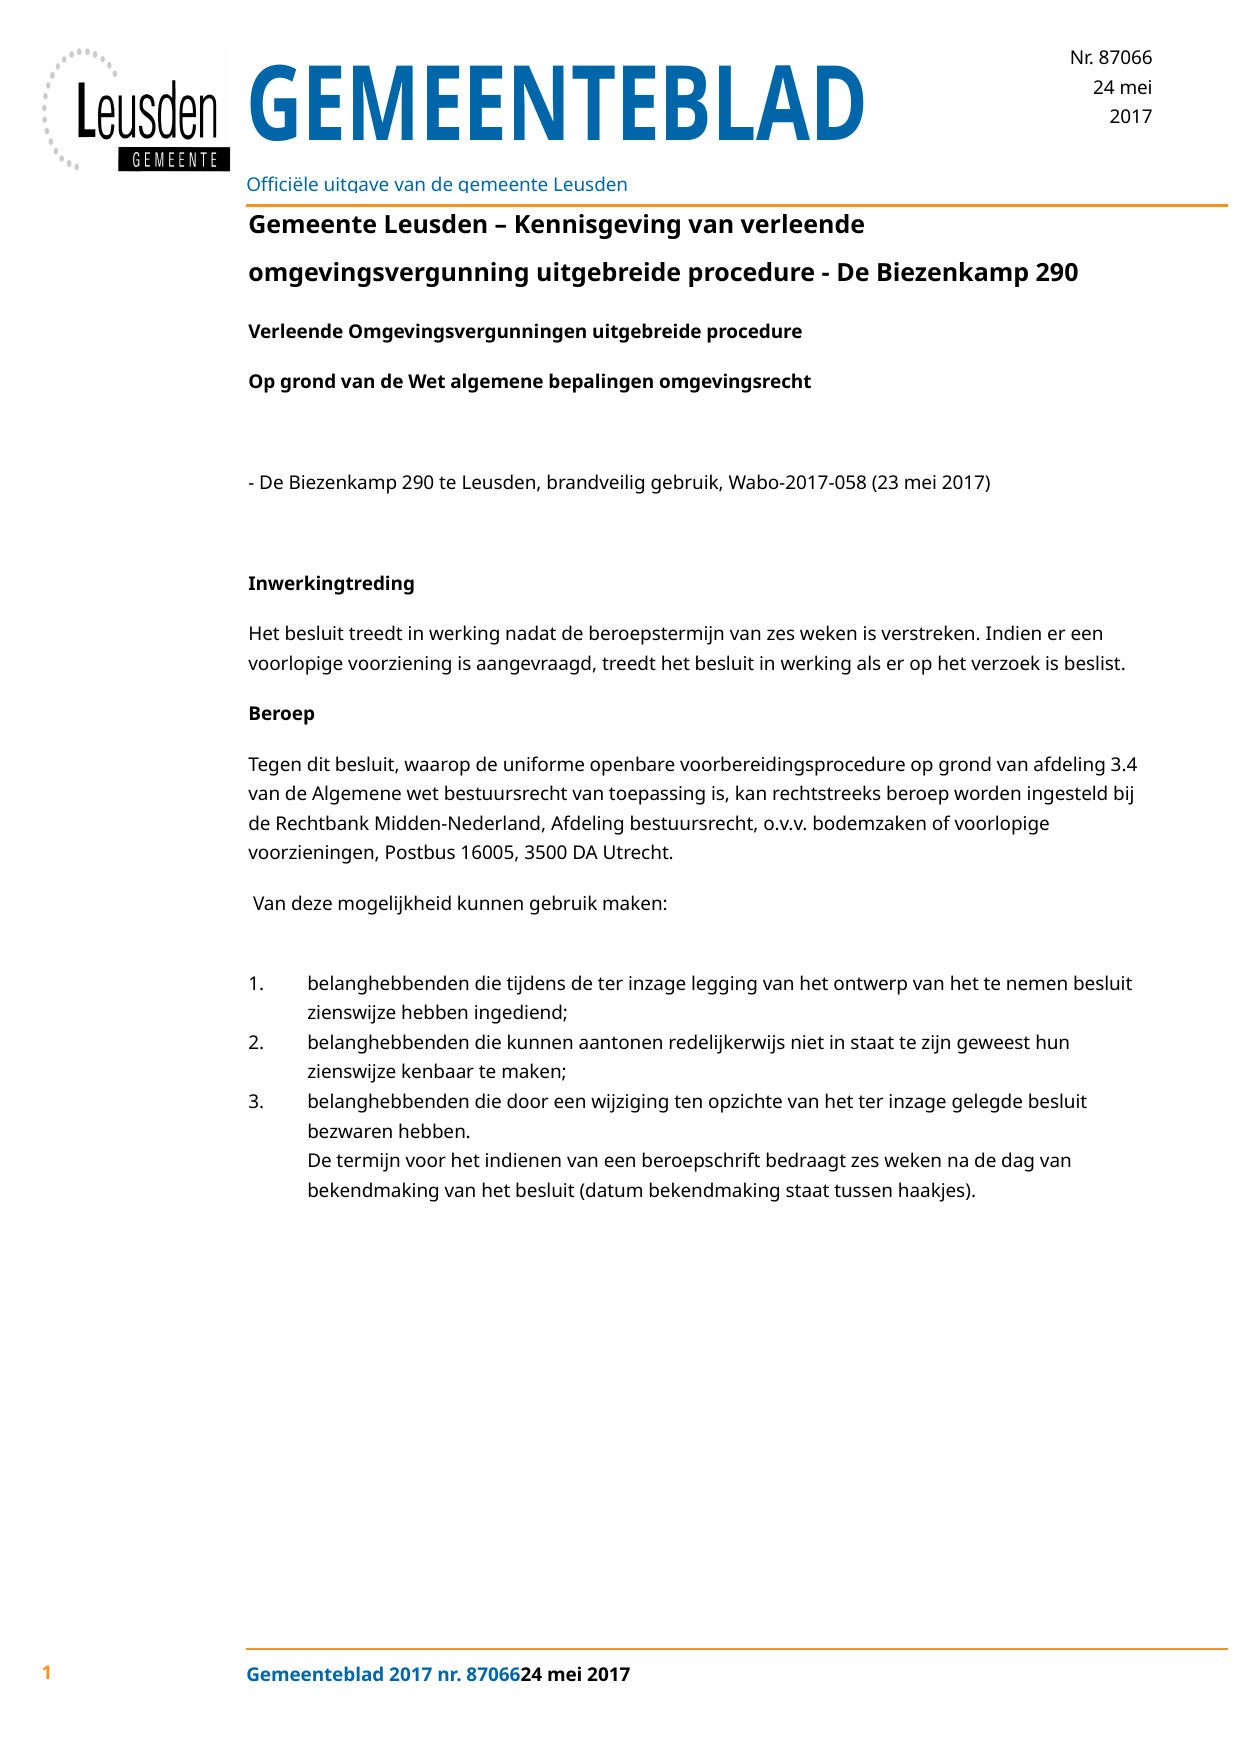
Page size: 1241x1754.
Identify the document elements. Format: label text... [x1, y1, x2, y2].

text Van deze mogelijkheid kunnen gebruik maken: [248, 890, 1152, 916]
text Op grond van de Wet algemene bepalingen omgevingsrecht [248, 368, 1152, 394]
text Tegen dit besluit, waarop de uniforme openbare voorbereidingsprocedure op grond van afdeling 3.4 van de Algemene wet bestuursrecht van toepassing is, kan rechtstreeks beroep worden ingesteld bij de Rechtbank Midden-Nederland, Afdeling bestuursrecht, o.v.v. bodemzaken of voorlopige voorzieningen, Postbus 16005, 3500 DA Utrecht. [248, 751, 1152, 865]
text Beroep [248, 700, 1152, 726]
list belanghebbenden die door een wijziging ten opzichte van het ter inzage gelegde besluit bezwaren hebben. [248, 1088, 1152, 1144]
text Inwerkingtreding [248, 570, 1152, 596]
text - De Biezenkamp 290 te Leusden, brandveilig gebruik, Wabo-2017-058 (23 mei 2017) [248, 469, 1152, 495]
text Het besluit treedt in werking nadat de beroepstermijn van zes weken is verstreken. Indien er een voorlopige voorziening is aangevraagd, treedt het besluit in werking als er op het verzoek is beslist. [248, 620, 1152, 676]
list belanghebbenden die kunnen aantonen redelijkerwijs niet in staat te zijn geweest hun zienswijze kenbaar te maken; [248, 1029, 1152, 1084]
picture [41, 47, 231, 172]
list De termijn voor het indienen van een beroepschrift bedraagt zes weken na de dag van bekendmaking van het besluit (datum bekendmaking staat tussen haakjes). [248, 1147, 1152, 1203]
text Verleende Omgevingsvergunningen uitgebreide procedure [248, 318, 1152, 344]
text Gemeente Leusden – Kennisgeving van verleende omgevingsvergunning uitgebreide procedure - De Biezenkamp 290 [248, 207, 1152, 288]
list belanghebbenden die tijdens de ter inzage legging van het ontwerp van het te nemen besluit zienswijze hebben ingediend; [248, 970, 1152, 1025]
